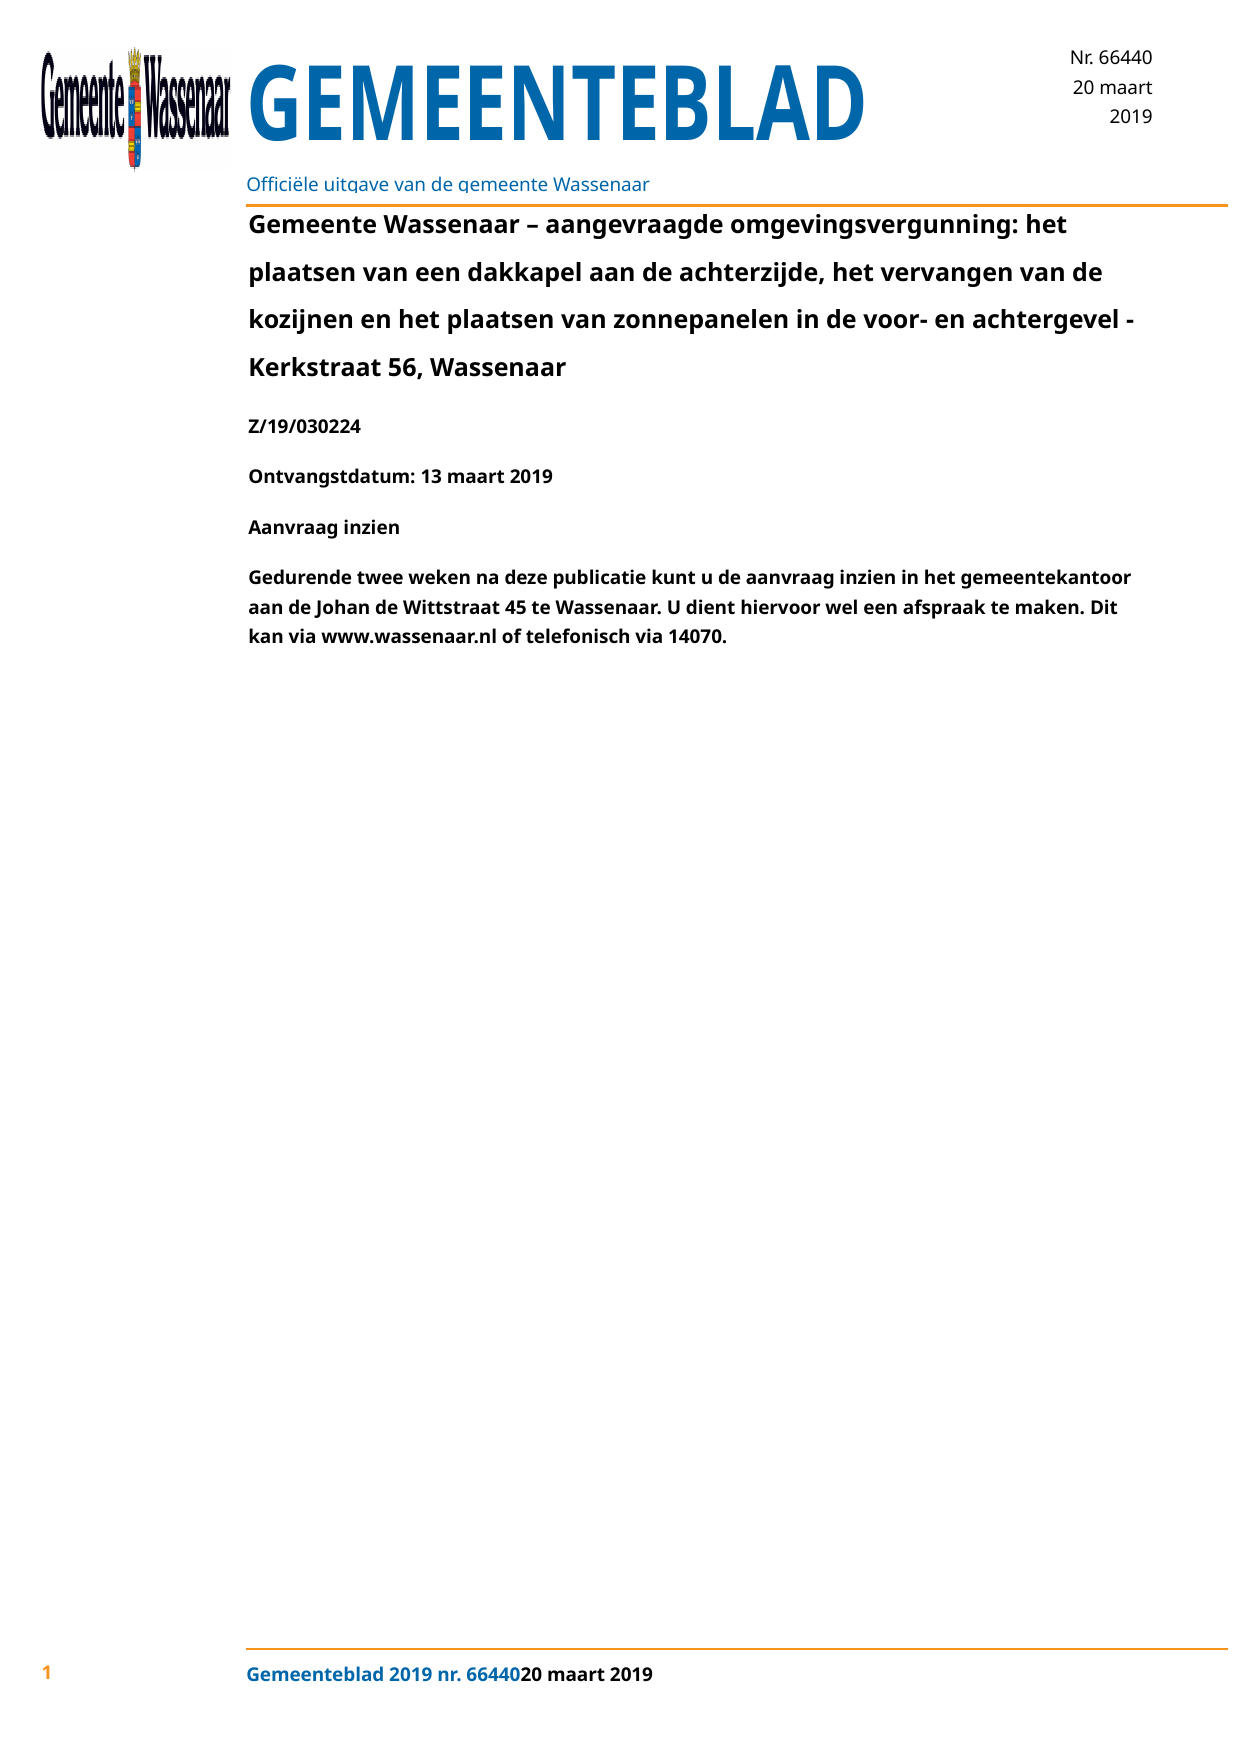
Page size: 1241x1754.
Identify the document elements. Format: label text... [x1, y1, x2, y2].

text Gedurende twee weken na deze publicatie kunt u de aanvraag inzien in het gemeentekantoor aan de Johan de Wittstraat 45 te Wassenaar. U dient hiervoor wel een afspraak te maken. Dit kan via www.wassenaar.nl of telefonisch via 14070. [248, 564, 1152, 649]
text Aanvraag inzien [248, 514, 1152, 540]
picture [41, 47, 231, 172]
text Gemeente Wassenaar – aangevraagde omgevingsvergunning: het plaatsen van een dakkapel aan de achterzijde, het vervangen van de kozijnen en het plaatsen van zonnepanelen in de voor- en achtergevel - Kerkstraat 56, Wassenaar [248, 207, 1152, 384]
text Z/19/030224 [248, 413, 1152, 439]
text Ontvangstdatum: 13 maart 2019 [248, 463, 1152, 489]
